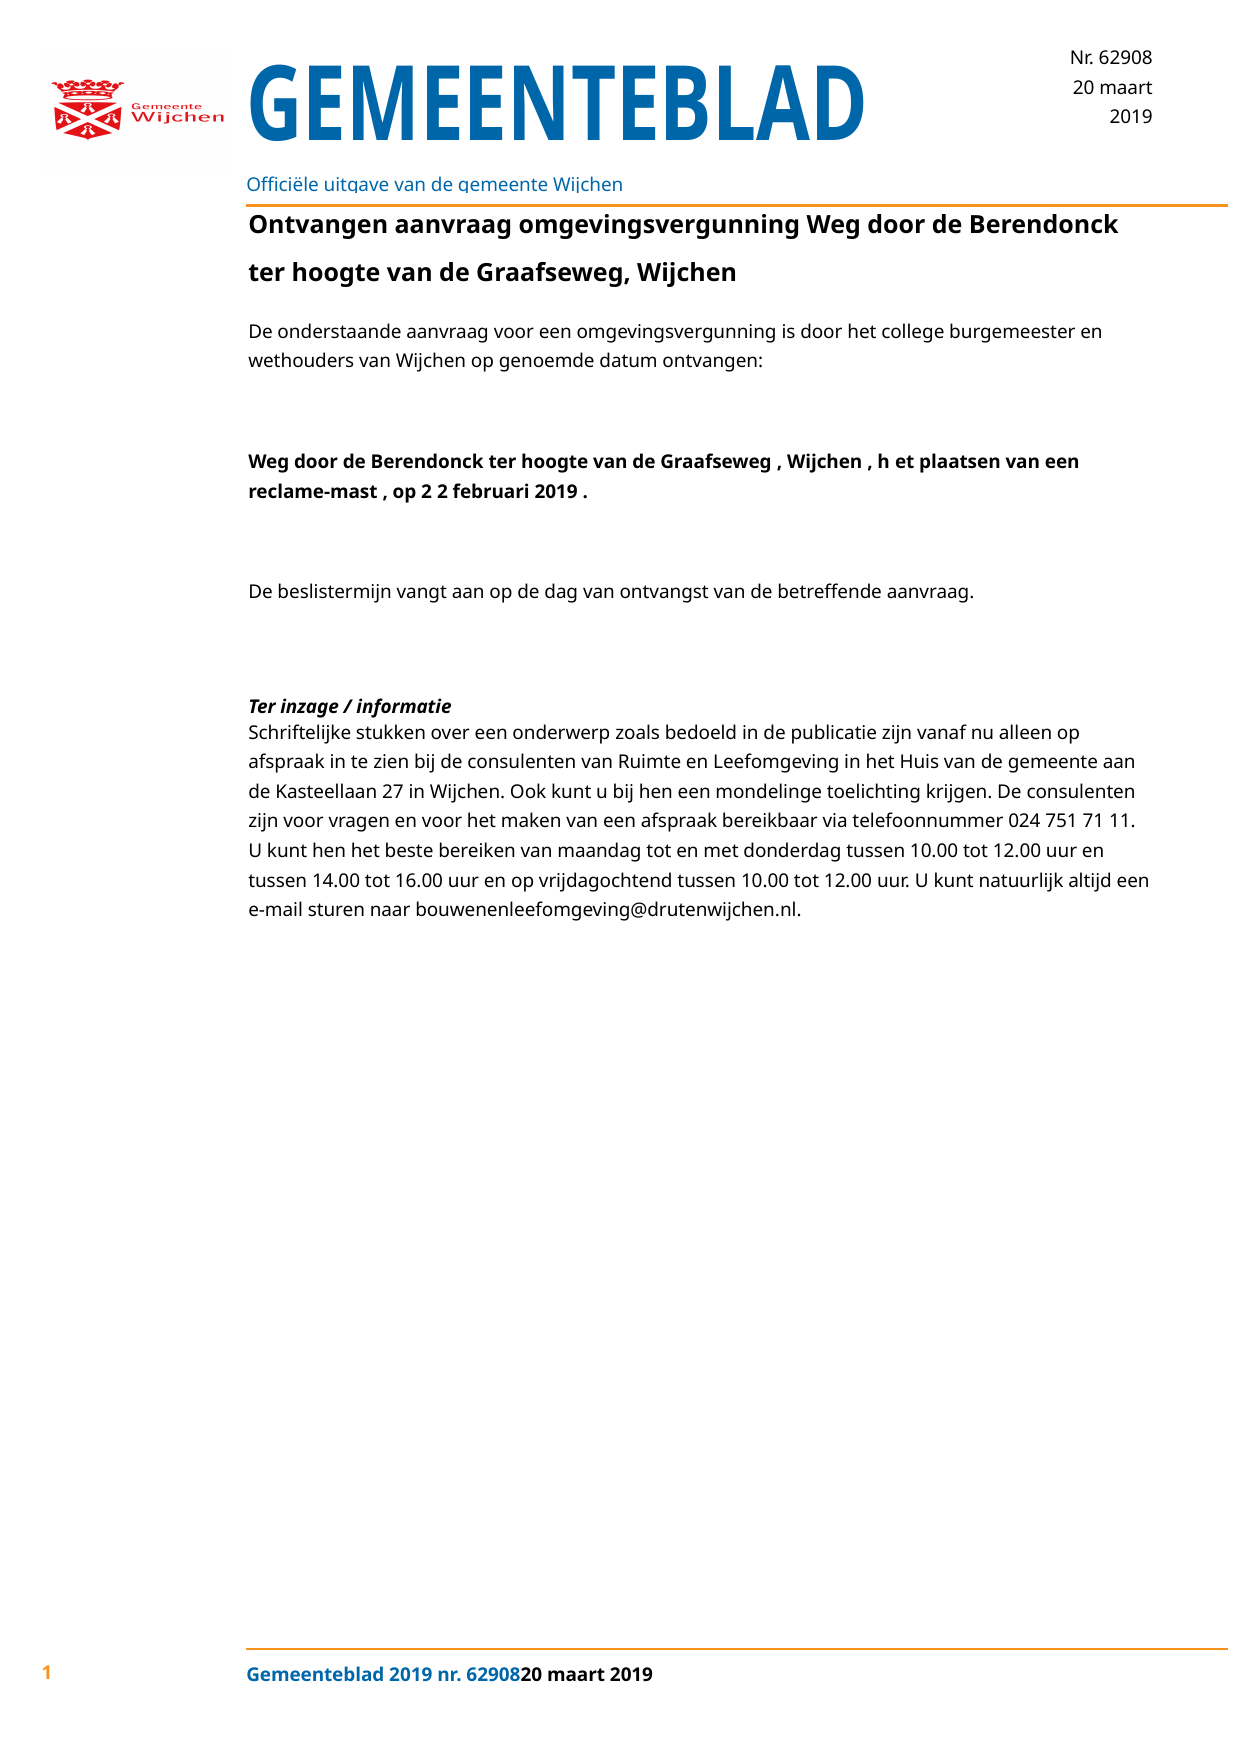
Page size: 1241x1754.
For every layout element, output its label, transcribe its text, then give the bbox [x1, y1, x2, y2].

picture [41, 47, 231, 172]
text Ter inzage / informatie [248, 693, 1152, 719]
text Ontvangen aanvraag omgevingsvergunning Weg door de Berendonck ter hoogte van de Graafseweg, Wijchen [248, 207, 1152, 288]
text De beslistermijn vangt aan op de dag van ontvangst van de betreffende aanvraag. [248, 579, 1152, 604]
text De onderstaande aanvraag voor een omgevingsvergunning is door het college burgemeester en wethouders van Wijchen op genoemde datum ontvangen: [248, 318, 1152, 373]
text Weg door de Berendonck ter hoogte van de Graafseweg , Wijchen , h et plaatsen van een reclame-mast , op 2 2 februari 2019 . [248, 448, 1152, 504]
text Schriftelijke stukken over een onderwerp zoals bedoeld in de publicatie zijn vanaf nu alleen op afspraak in te zien bij de consulenten van Ruimte en Leefomgeving in het Huis van de gemeente aan de Kasteellaan 27 in Wijchen. Ook kunt u bij hen een mondelinge toelichting krijgen. De consulenten zijn voor vragen en voor het maken van een afspraak bereikbaar via telefoonnummer 024 751 71 11. U kunt hen het beste bereiken van maandag tot en met donderdag tussen 10.00 tot 12.00 uur en tussen 14.00 tot 16.00 uur en op vrijdagochtend tussen 10.00 tot 12.00 uur. U kunt natuurlijk altijd een e-mail sturen naar bouwenenleefomgeving@drutenwijchen.nl. [248, 719, 1152, 922]
